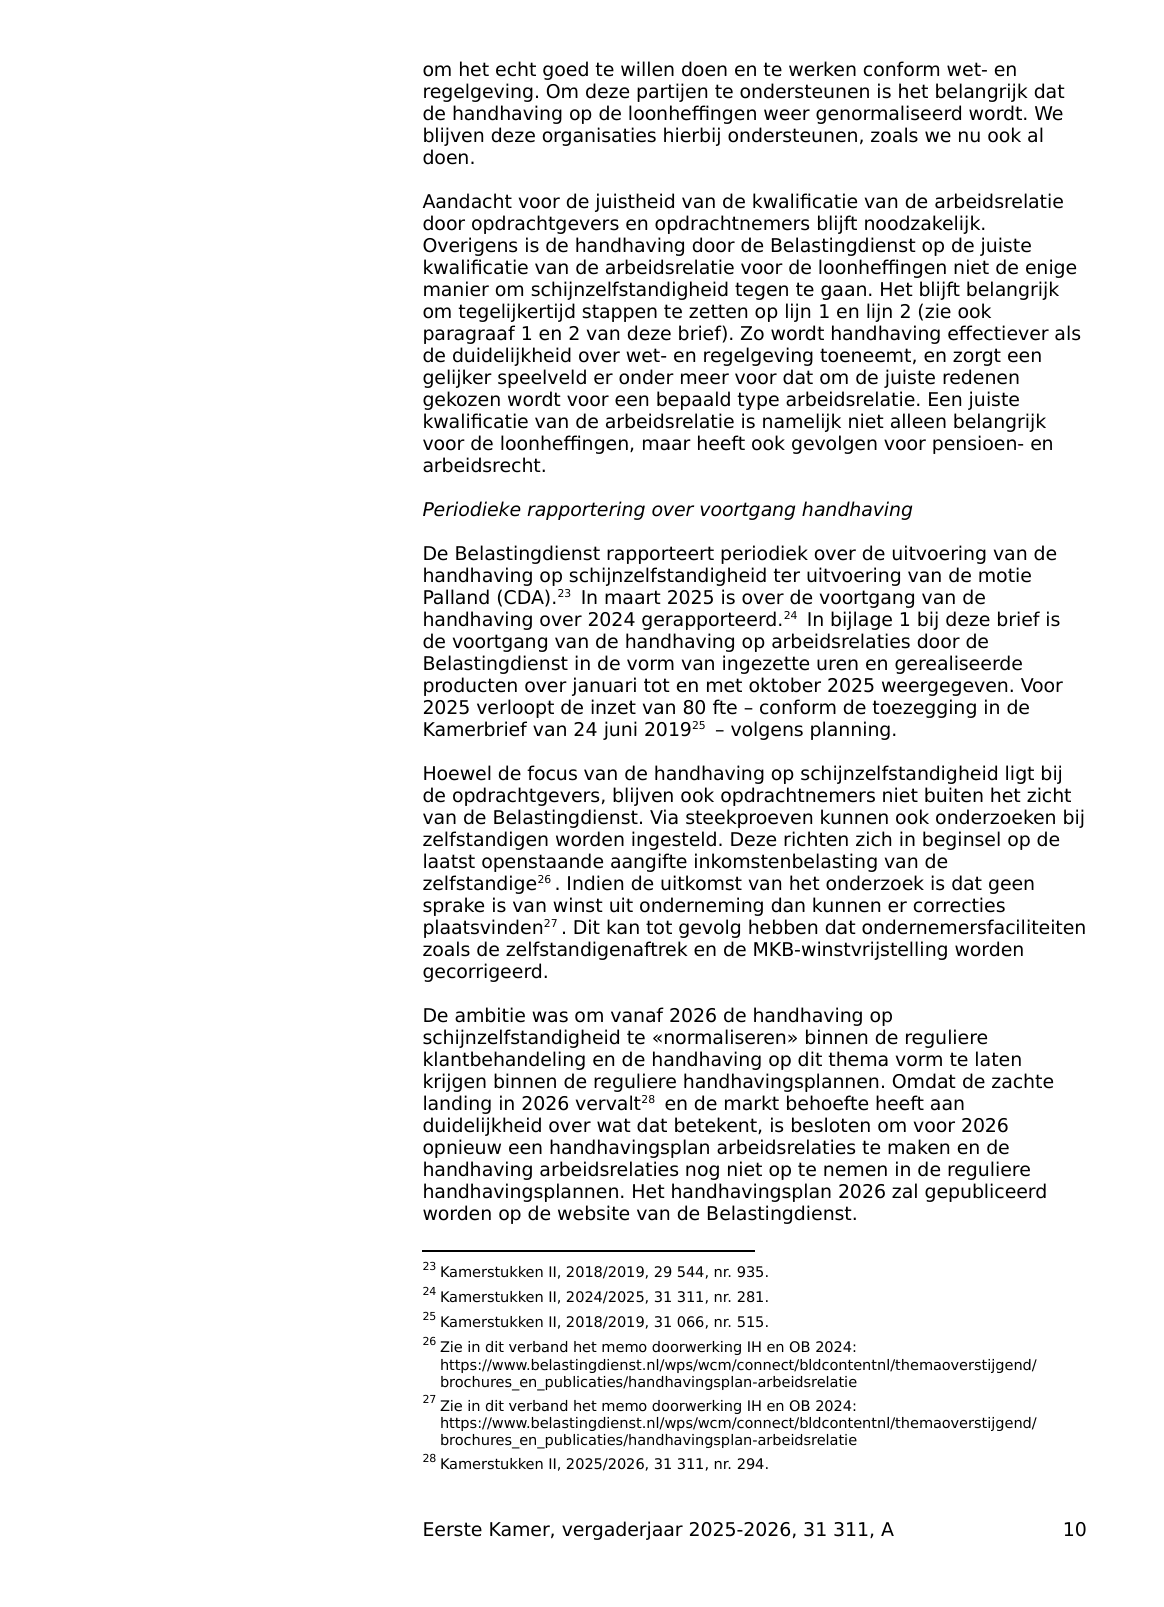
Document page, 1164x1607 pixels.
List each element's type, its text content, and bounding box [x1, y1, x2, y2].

text Kamerstukken II, 2024/2025, 31 311, nr. 281. [422, 1285, 1087, 1307]
text Hoewel de focus van de handhaving op schijnzelfstandigheid ligt bij de opdrachtgevers, blijven ook opdrachtnemers niet buiten het zicht van de Belastingdienst. Via steekproeven kunnen ook onderzoeken bij zelfstandigen worden ingesteld. Deze richten zich in beginsel op de laatst openstaande aangifte inkomstenbelasting van de zelfstandige. Indien de uitkomst van het onderzoek is dat geen sprake is van winst uit onderneming dan kunnen er correcties plaatsvinden. Dit kan tot gevolg hebben dat ondernemersfaciliteiten zoals de zelfstandigenaftrek en de MKB-winstvrijstelling worden gecorrigeerd. [422, 763, 1087, 983]
text Zie in dit verband het memo doorwerking IH en OB 2024: https://www.belastingdienst.nl/wps/wcm/connect/bldcontentnl/themaoverstijgend/brochures_en_publicaties/handhavingsplan-arbeidsrelatie [422, 1335, 1087, 1391]
text De Belastingdienst rapporteert periodiek over de uitvoering van de handhaving op schijnzelfstandigheid ter uitvoering van de motie Palland (CDA). In maart 2025 is over de voortgang van de handhaving over 2024 gerapporteerd. In bijlage 1 bij deze brief is de voortgang van de handhaving op arbeidsrelaties door de Belastingdienst in de vorm van ingezette uren en gerealiseerde producten over januari tot en met oktober 2025 weergegeven. Voor 2025 verloopt de inzet van 80 fte – conform de toezegging in de Kamerbrief van 24 juni 2019 – volgens planning. [422, 543, 1087, 741]
text om het echt goed te willen doen en te werken conform wet- en regelgeving. Om deze partijen te ondersteunen is het belangrijk dat de handhaving op de loonheffingen weer genormaliseerd wordt. We blijven deze organisaties hierbij ondersteunen, zoals we nu ook al doen. [422, 59, 1087, 169]
text Zie in dit verband het memo doorwerking IH en OB 2024: https://www.belastingdienst.nl/wps/wcm/connect/bldcontentnl/themaoverstijgend/brochures_en_publicaties/handhavingsplan-arbeidsrelatie [422, 1393, 1087, 1449]
text De ambitie was om vanaf 2026 de handhaving op schijnzelfstandigheid te «normaliseren» binnen de reguliere klantbehandeling en de handhaving op dit thema vorm te laten krijgen binnen de reguliere handhavingsplannen. Omdat de zachte landing in 2026 vervalt en de markt behoefte heeft aan duidelijkheid over wat dat betekent, is besloten om voor 2026 opnieuw een handhavingsplan arbeidsrelaties te maken en de handhaving arbeidsrelaties nog niet op te nemen in de reguliere handhavingsplannen. Het handhavingsplan 2026 zal gepubliceerd worden op de website van de Belastingdienst. [422, 1005, 1087, 1225]
text Aandacht voor de juistheid van de kwalificatie van de arbeidsrelatie door opdrachtgevers en opdrachtnemers blijft noodzakelijk. Overigens is de handhaving door de Belastingdienst op de juiste kwalificatie van de arbeidsrelatie voor de loonheffingen niet de enige manier om schijnzelfstandigheid tegen te gaan. Het blijft belangrijk om tegelijkertijd stappen te zetten op lijn 1 en lijn 2 (zie ook paragraaf 1 en 2 van deze brief). Zo wordt handhaving effectiever als de duidelijkheid over wet- en regelgeving toeneemt, en zorgt een gelijker speelveld er onder meer voor dat om de juiste redenen gekozen wordt voor een bepaald type arbeidsrelatie. Een juiste kwalificatie van de arbeidsrelatie is namelijk niet alleen belangrijk voor de loonheffingen, maar heeft ook gevolgen voor pensioen- en arbeidsrecht. [422, 191, 1087, 477]
text Kamerstukken II, 2018/2019, 31 066, nr. 515. [422, 1310, 1087, 1332]
text Kamerstukken II, 2018/2019, 29 544, nr. 935. [422, 1260, 1087, 1282]
subtitle Periodieke rapportering over voortgang handhaving [422, 499, 1087, 521]
text Kamerstukken II, 2025/2026, 31 311, nr. 294. [422, 1452, 1087, 1474]
